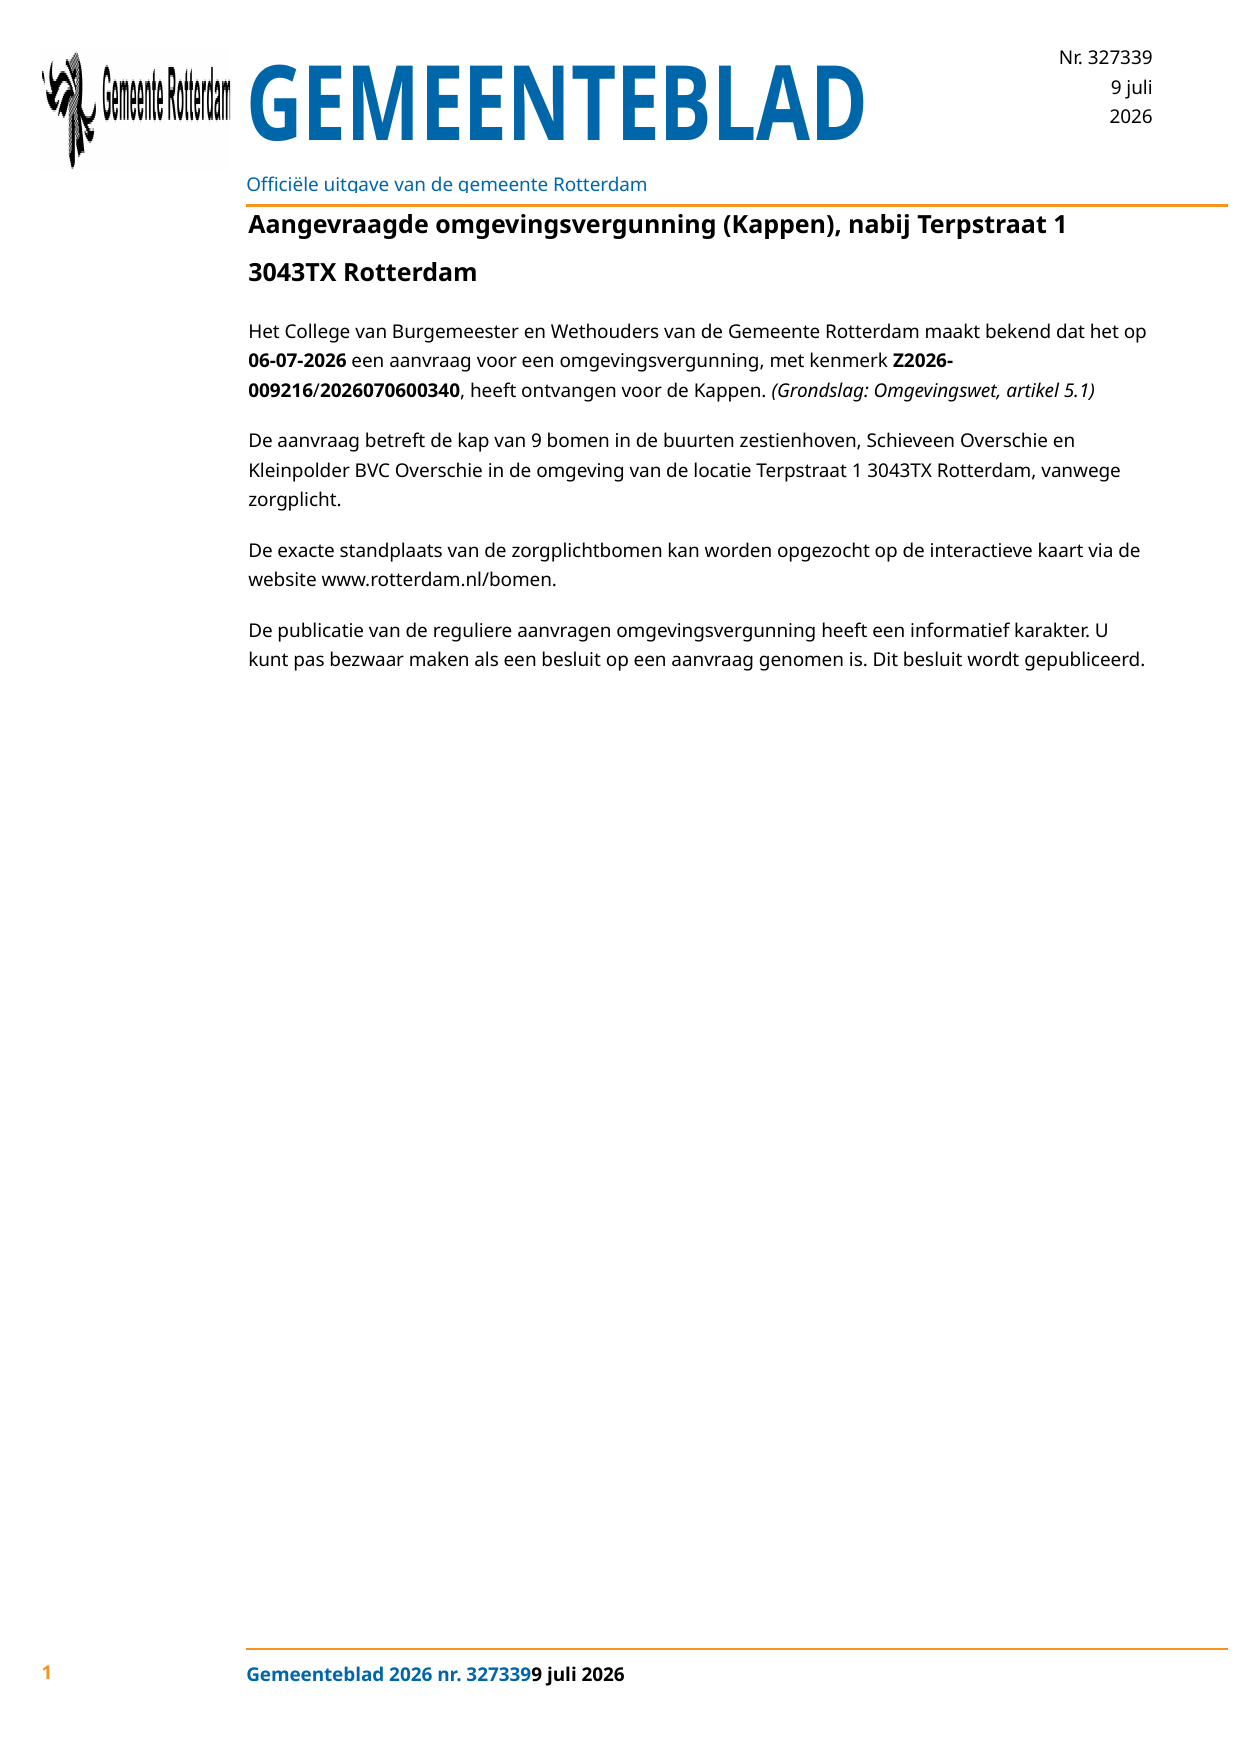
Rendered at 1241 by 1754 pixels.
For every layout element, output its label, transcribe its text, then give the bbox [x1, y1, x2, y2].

text Aangevraagde omgevingsvergunning (Kappen), nabij Terpstraat 1 3043TX Rotterdam [248, 207, 1152, 288]
text De exacte standplaats van de zorgplichtbomen kan worden opgezocht op de interactieve kaart via de website www.rotterdam.nl/bomen. [248, 537, 1152, 592]
picture [41, 47, 231, 172]
text De aanvraag betreft de kap van 9 bomen in de buurten zestienhoven, Schieveen Overschie en Kleinpolder BVC Overschie in de omgeving van de locatie Terpstraat 1 3043TX Rotterdam, vanwege zorgplicht. [248, 427, 1152, 512]
text De publicatie van de reguliere aanvragen omgevingsvergunning heeft een informatief karakter. U kunt pas bezwaar maken als een besluit op een aanvraag genomen is. Dit besluit wordt gepubliceerd. [248, 617, 1152, 672]
text Het College van Burgemeester en Wethouders van de Gemeente Rotterdam maakt bekend dat het op 06-07-2026 een aanvraag voor een omgevingsvergunning, met kenmerk Z2026-009216/2026070600340, heeft ontvangen voor de Kappen. (Grondslag: Omgevingswet, artikel 5.1) [248, 318, 1152, 403]
